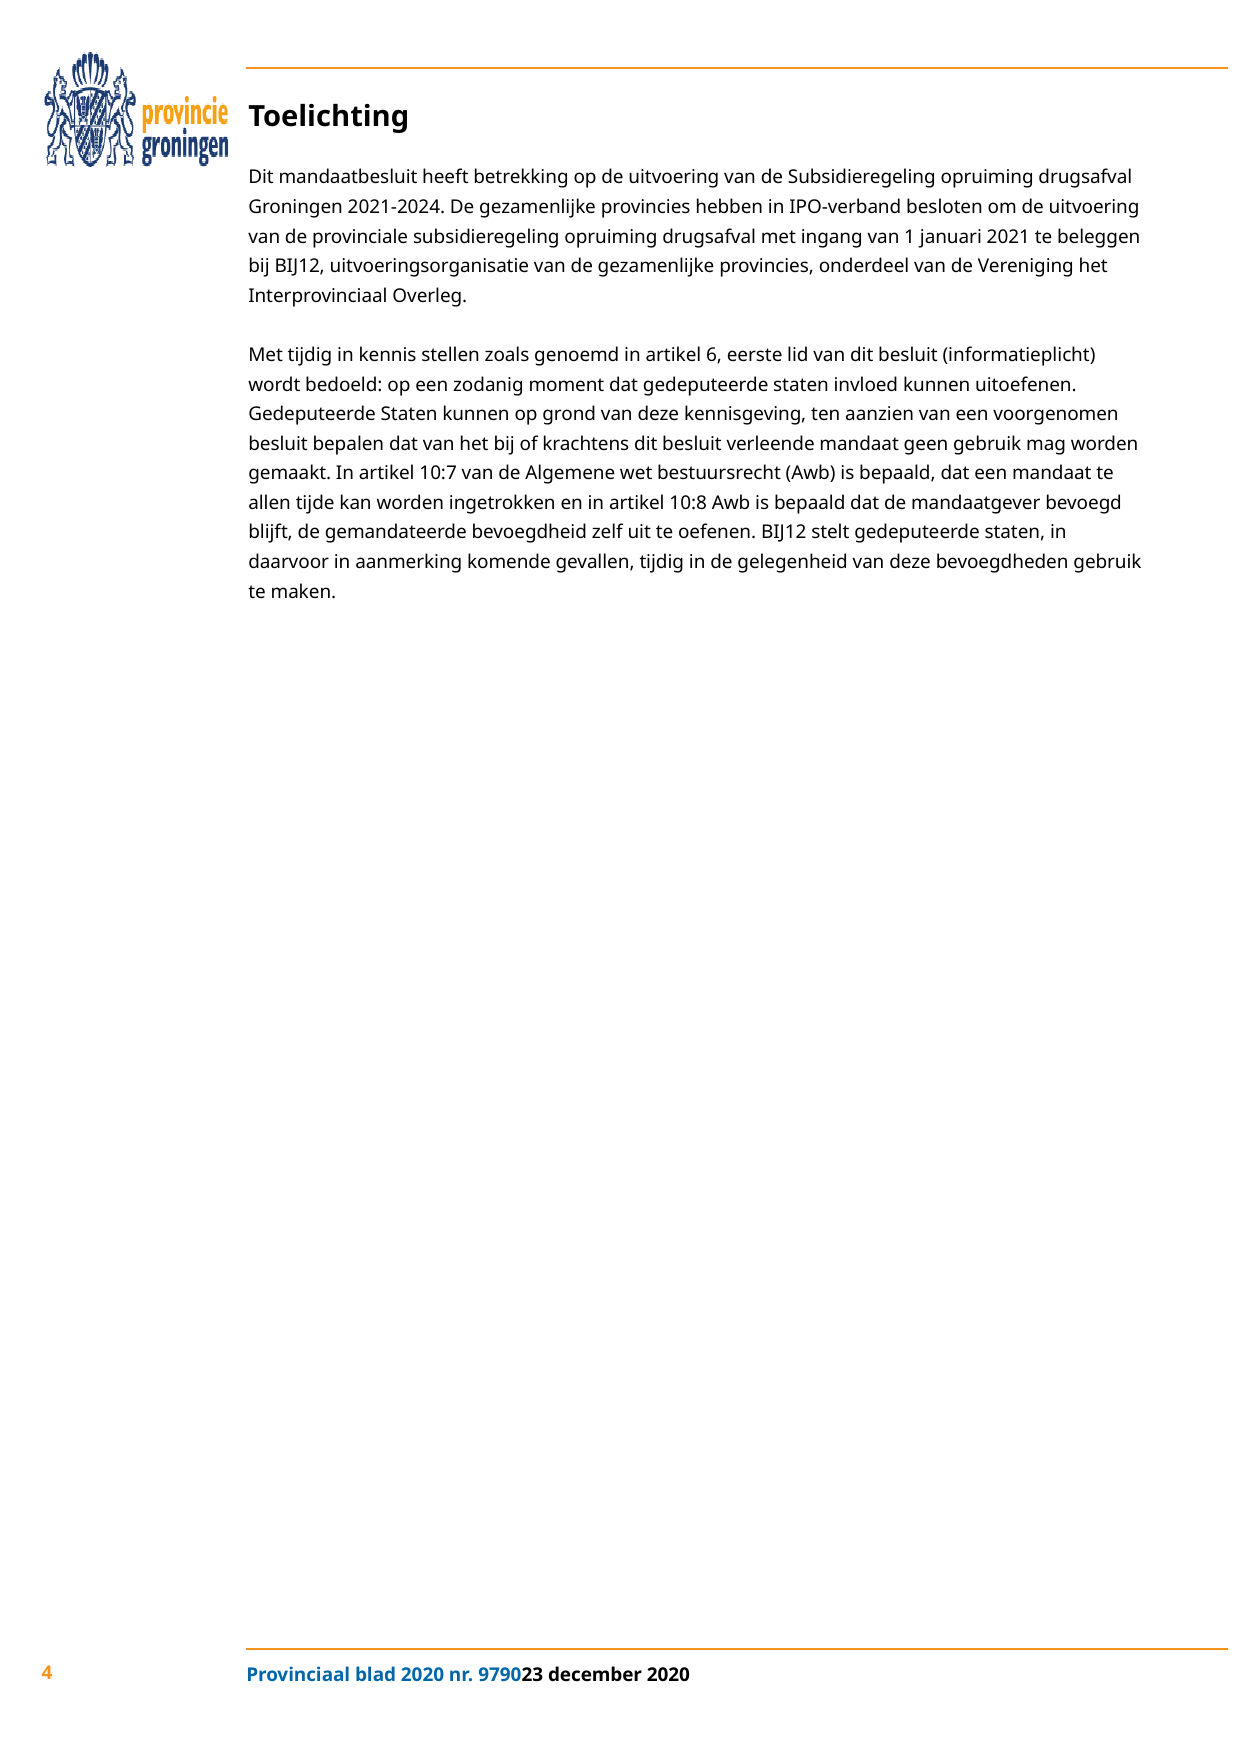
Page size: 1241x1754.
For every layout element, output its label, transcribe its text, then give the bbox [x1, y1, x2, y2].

text Toelichting [248, 95, 1152, 134]
text Dit mandaatbesluit heeft betrekking op de uitvoering van de Subsidieregeling opruiming drugsafval Groningen 2021-2024. De gezamenlijke provincies hebben in IPO-verband besloten om de uitvoering van de provinciale subsidieregeling opruiming drugsafval met ingang van 1 januari 2021 te beleggen bij BIJ12, uitvoeringsorganisatie van de gezamenlijke provincies, onderdeel van de Vereniging het Interprovinciaal Overleg. [248, 164, 1152, 308]
picture [41, 47, 231, 172]
text Met tijdig in kennis stellen zoals genoemd in artikel 6, eerste lid van dit besluit (informatieplicht) wordt bedoeld: op een zodanig moment dat gedeputeerde staten invloed kunnen uitoefenen. Gedeputeerde Staten kunnen op grond van deze kennisgeving, ten aanzien van een voorgenomen besluit bepalen dat van het bij of krachtens dit besluit verleende mandaat geen gebruik mag worden gemaakt. In artikel 10:7 van de Algemene wet bestuursrecht (Awb) is bepaald, dat een mandaat te allen tijde kan worden ingetrokken en in artikel 10:8 Awb is bepaald dat de mandaatgever bevoegd blijft, de gemandateerde bevoegdheid zelf uit te oefenen. BIJ12 stelt gedeputeerde staten, in daarvoor in aanmerking komende gevallen, tijdig in de gelegenheid van deze bevoegdheden gebruik te maken. [248, 341, 1152, 603]
